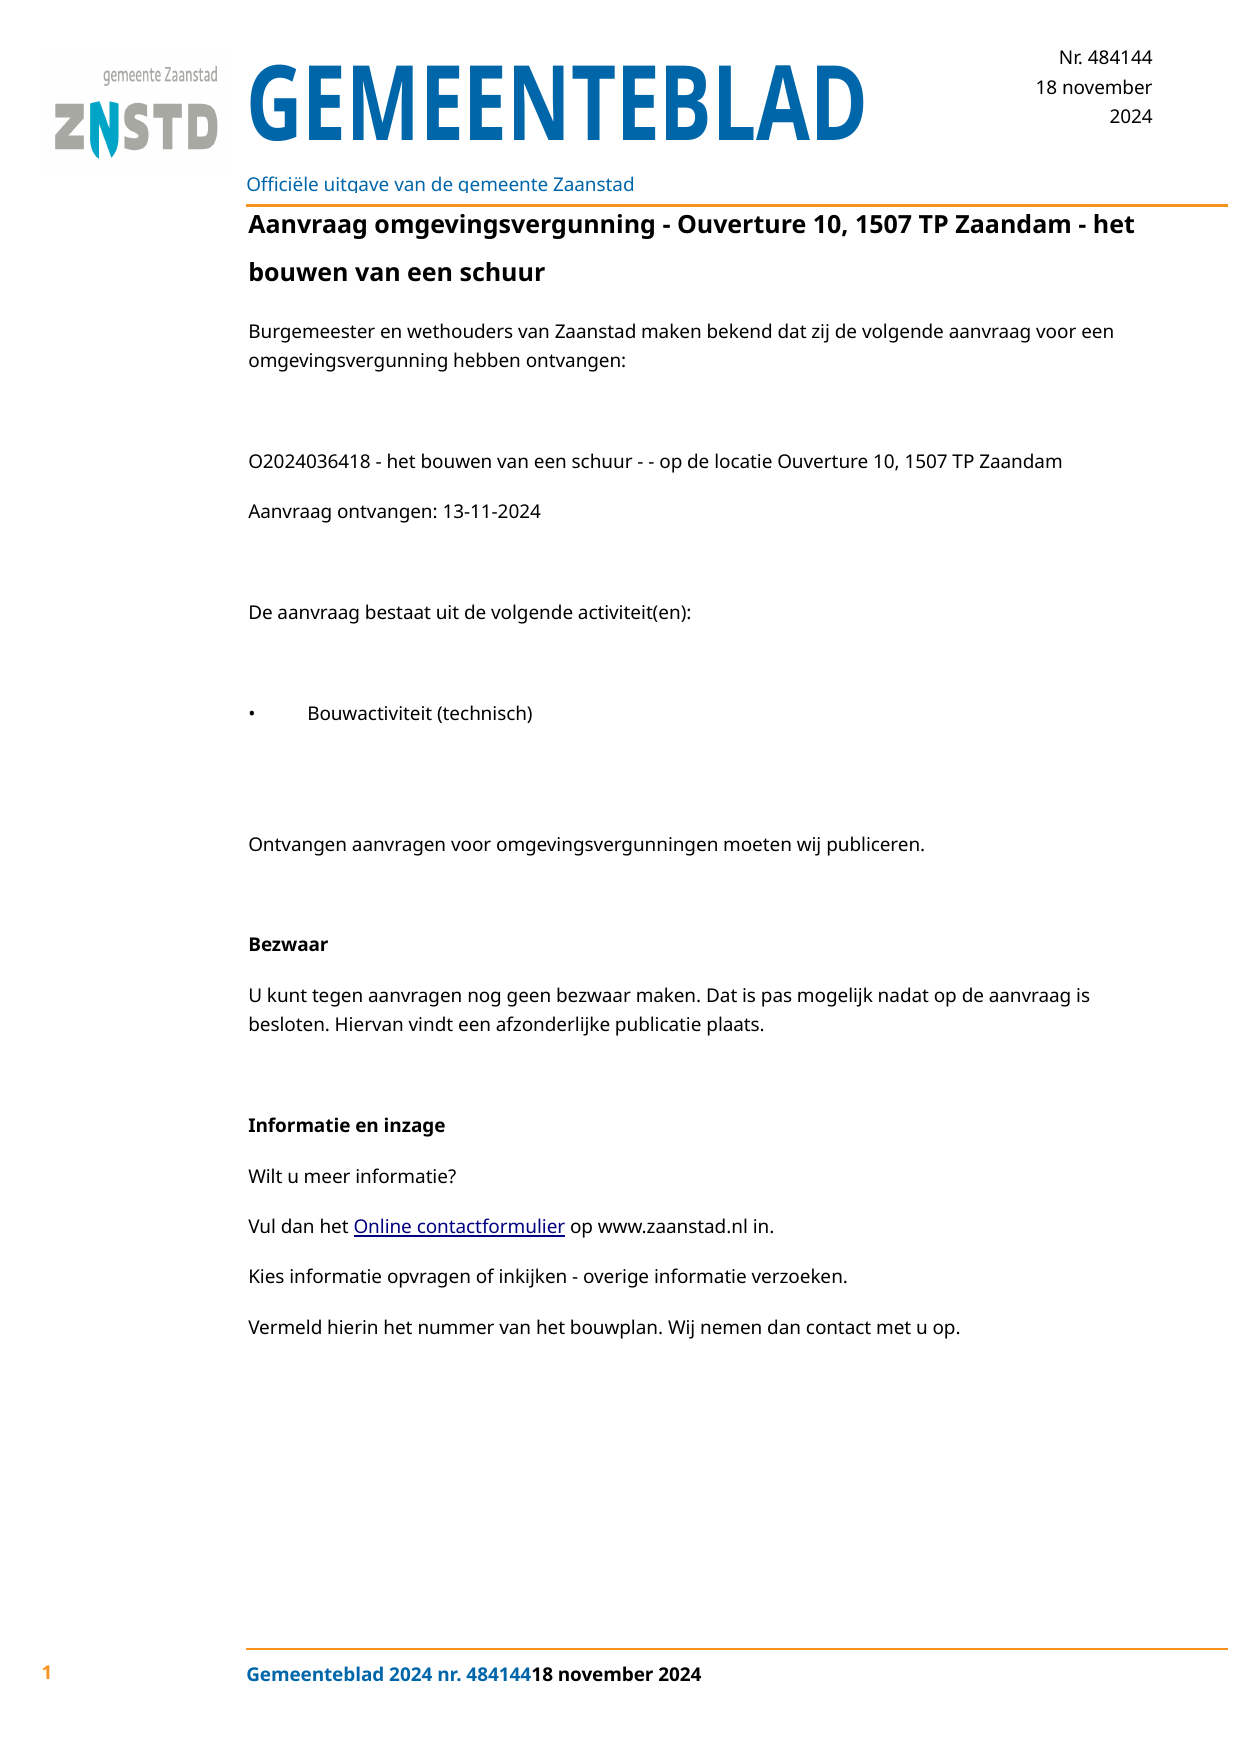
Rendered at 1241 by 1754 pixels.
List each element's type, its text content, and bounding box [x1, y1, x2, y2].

text Burgemeester en wethouders van Zaanstad maken bekend dat zij de volgende aanvraag voor een omgevingsvergunning hebben ontvangen: [248, 318, 1152, 373]
text Wilt u meer informatie? [248, 1163, 1152, 1189]
text Informatie en inzage [248, 1112, 1152, 1138]
text U kunt tegen aanvragen nog geen bezwaar maken. Dat is pas mogelijk nadat op de aanvraag is besloten. Hiervan vindt een afzonderlijke publicatie plaats. [248, 982, 1152, 1037]
text O2024036418 - het bouwen van een schuur - - op de locatie Ouverture 10, 1507 TP Zaandam [248, 448, 1152, 474]
text Bezwaar [248, 932, 1152, 957]
text Kies informatie opvragen of inkijken - overige informatie verzoeken. [248, 1264, 1152, 1289]
text Aanvraag ontvangen: 13-11-2024 [248, 499, 1152, 524]
text De aanvraag bestaat uit de volgende activiteit(en): [248, 599, 1152, 625]
text Vermeld hierin het nummer van het bouwplan. Wij nemen dan contact met u op. [248, 1314, 1152, 1340]
list Bouwactiviteit (technisch) [248, 700, 1152, 726]
picture [41, 47, 231, 172]
text Ontvangen aanvragen voor omgevingsvergunningen moeten wij publiceren. [248, 831, 1152, 857]
text Aanvraag omgevingsvergunning - Ouverture 10, 1507 TP Zaandam - het bouwen van een schuur [248, 207, 1152, 288]
text Vul dan het Online contactformulier op www.zaanstad.nl in. [248, 1213, 1152, 1239]
